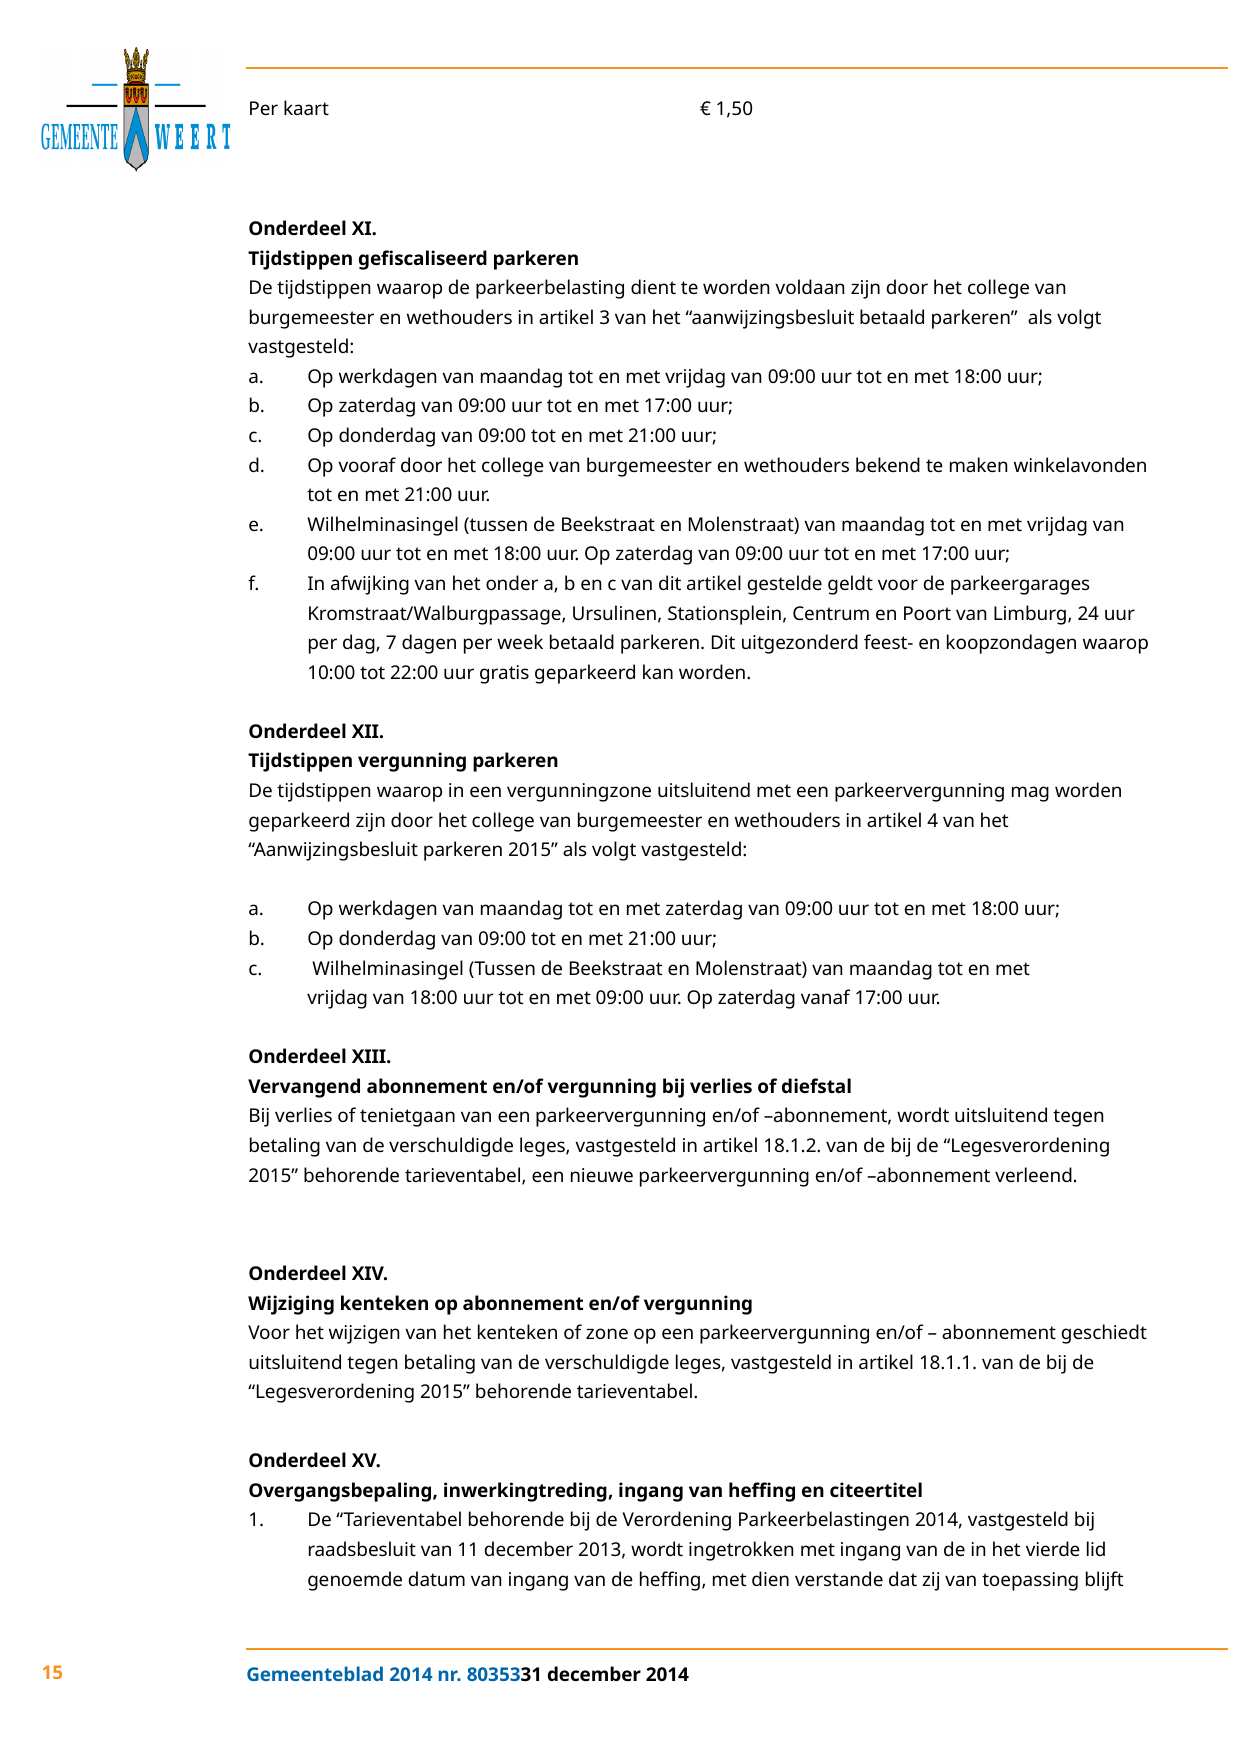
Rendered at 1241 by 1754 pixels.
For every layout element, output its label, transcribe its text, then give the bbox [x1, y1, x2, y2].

list Op donderdag van 09:00 tot en met 21:00 uur; [248, 422, 1152, 448]
text Tijdstippen gefiscaliseerd parkeren [248, 245, 1152, 270]
text Onderdeel XII. [248, 718, 1152, 744]
text De tijdstippen waarop in een vergunningzone uitsluitend met een parkeervergunning mag worden geparkeerd zijn door het college van burgemeester en wethouders in artikel 4 van het “Aanwijzingsbesluit parkeren 2015” als volgt vastgesteld: [248, 777, 1152, 862]
list Op vooraf door het college van burgemeester en wethouders bekend te maken winkelavonden tot en met 21:00 uur. [248, 452, 1152, 507]
list Wilhelminasingel (Tussen de Beekstraat en Molenstraat) van maandag tot en met [248, 955, 1152, 980]
list Op donderdag van 09:00 tot en met 21:00 uur; [248, 925, 1152, 951]
list Op zaterdag van 09:00 uur tot en met 17:00 uur; [248, 393, 1152, 418]
list Wilhelminasingel (tussen de Beekstraat en Molenstraat) van maandag tot en met vrijdag van 09:00 uur tot en met 18:00 uur. Op zaterdag van 09:00 uur tot en met 17:00 uur; [248, 511, 1152, 566]
text Onderdeel XIV. [248, 1260, 1152, 1286]
text Onderdeel XV. [248, 1447, 1152, 1473]
text Onderdeel XI. [248, 215, 1152, 241]
table_header € 1,50 [700, 95, 1152, 121]
text Bij verlies of tenietgaan van een parkeervergunning en/of –abonnement, wordt uitsluitend tegen betaling van de verschuldigde leges, vastgesteld in artikel 18.1.2. van de bij de “Legesverordening 2015” behorende tarieventabel, een nieuwe parkeervergunning en/of –abonnement verleend. [248, 1103, 1152, 1187]
text Wijziging kenteken op abonnement en/of vergunning [248, 1290, 1152, 1316]
text Overgangsbepaling, inwerkingtreding, ingang van heffing en citeertitel [248, 1477, 1152, 1503]
table_header Per kaart [248, 95, 700, 121]
text Onderdeel XIII. [248, 1043, 1152, 1069]
text Tijdstippen vergunning parkeren [248, 748, 1152, 773]
picture [41, 47, 231, 172]
text De tijdstippen waarop de parkeerbelasting dient te worden voldaan zijn door het college van burgemeester en wethouders in artikel 3 van het “aanwijzingsbesluit betaald parkeren” als volgt vastgesteld: [248, 274, 1152, 359]
list vrijdag van 18:00 uur tot en met 09:00 uur. Op zaterdag vanaf 17:00 uur. [248, 984, 1152, 1010]
list In afwijking van het onder a, b en c van dit artikel gestelde geldt voor de parkeergarages Kromstraat/Walburgpassage, Ursulinen, Stationsplein, Centrum en Poort van Limburg, 24 uur per dag, 7 dagen per week betaald parkeren. Dit uitgezonderd feest- en koopzondagen waarop 10:00 tot 22:00 uur gratis geparkeerd kan worden. [248, 570, 1152, 684]
text Vervangend abonnement en/of vergunning bij verlies of diefstal [248, 1073, 1152, 1099]
list Op werkdagen van maandag tot en met vrijdag van 09:00 uur tot en met 18:00 uur; [248, 363, 1152, 389]
list De “Tarieventabel behorende bij de Verordening Parkeerbelastingen 2014, vastgesteld bij raadsbesluit van 11 december 2013, wordt ingetrokken met ingang van de in het vierde lid genoemde datum van ingang van de heffing, met dien verstande dat zij van toepassing blijft [248, 1507, 1152, 1591]
text Voor het wijzigen van het kenteken of zone op een parkeervergunning en/of – abonnement geschiedt uitsluitend tegen betaling van de verschuldigde leges, vastgesteld in artikel 18.1.1. van de bij de “Legesverordening 2015” behorende tarieventabel. [248, 1319, 1152, 1404]
list Op werkdagen van maandag tot en met zaterdag van 09:00 uur tot en met 18:00 uur; [248, 896, 1152, 921]
